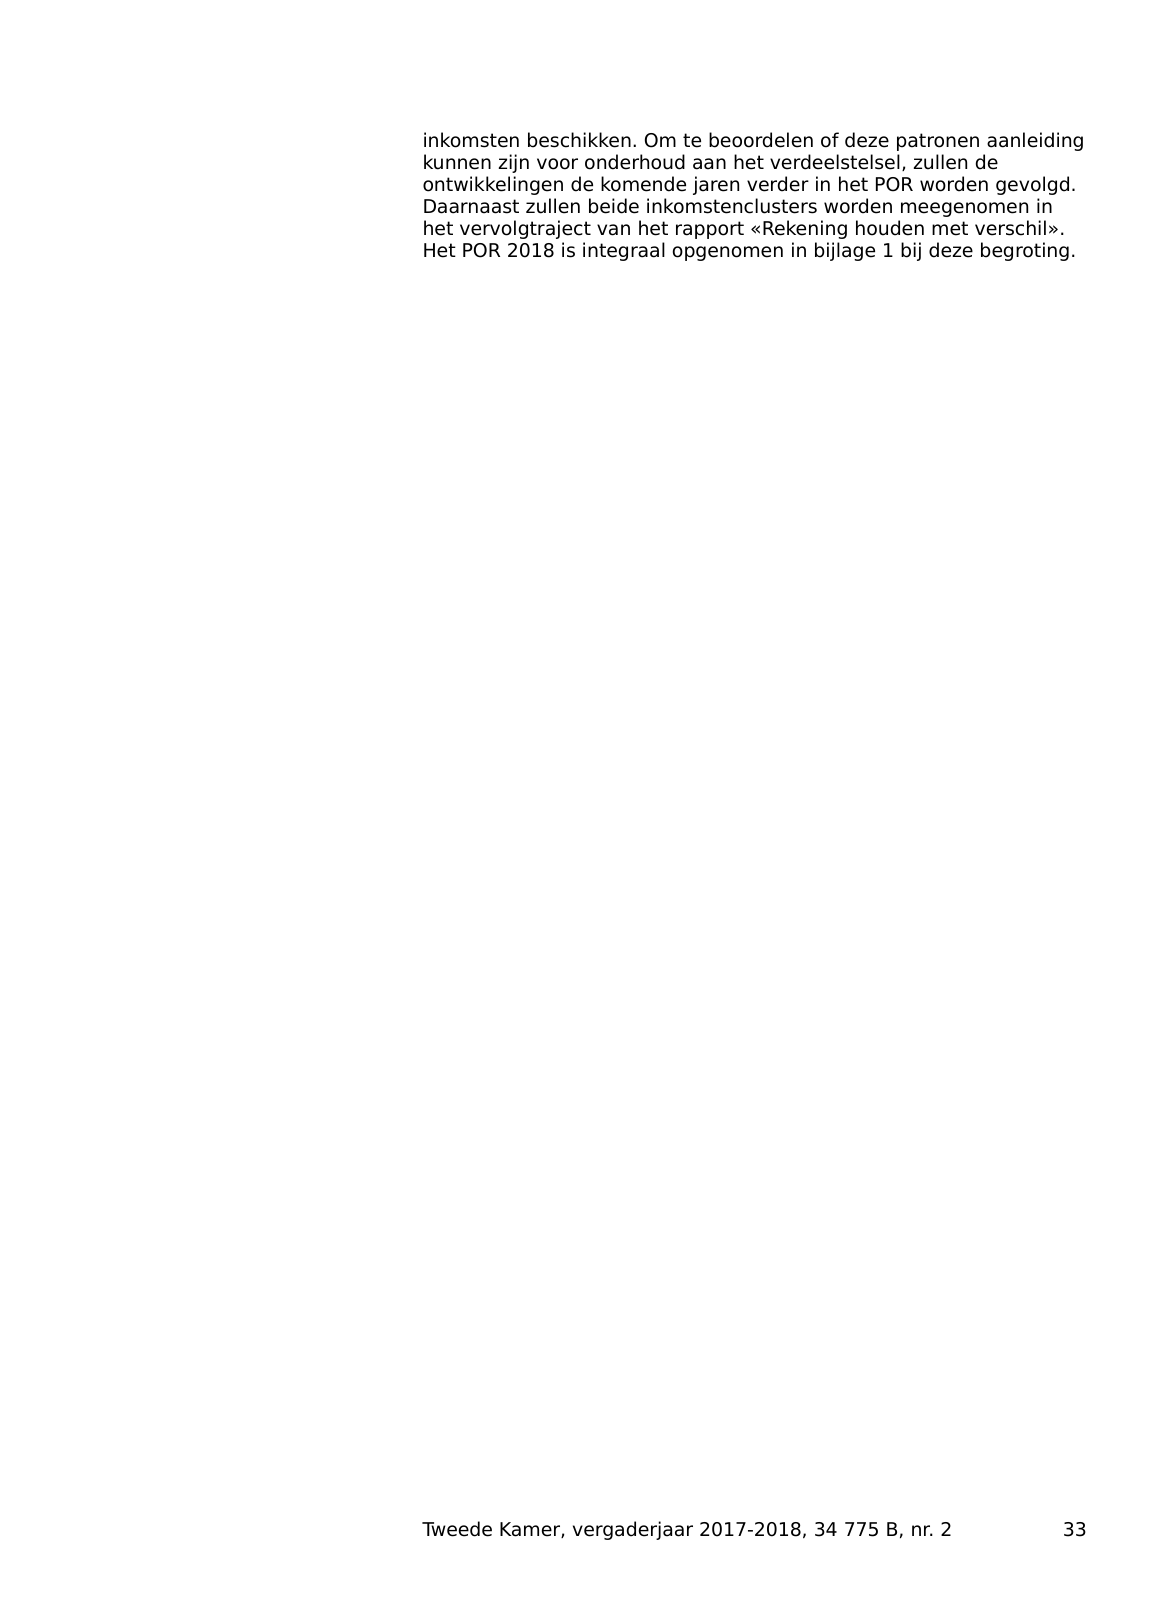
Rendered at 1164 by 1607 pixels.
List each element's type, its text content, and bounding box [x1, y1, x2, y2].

text Het POR 2018 is integraal opgenomen in bijlage 1 bij deze begroting. [422, 240, 1087, 262]
text inkomsten beschikken. Om te beoordelen of deze patronen aanleiding kunnen zijn voor onderhoud aan het verdeelstelsel, zullen de ontwikkelingen de komende jaren verder in het POR worden gevolgd. Daarnaast zullen beide inkomstenclusters worden meegenomen in het vervolgtraject van het rapport «Rekening houden met verschil». [422, 130, 1087, 240]
